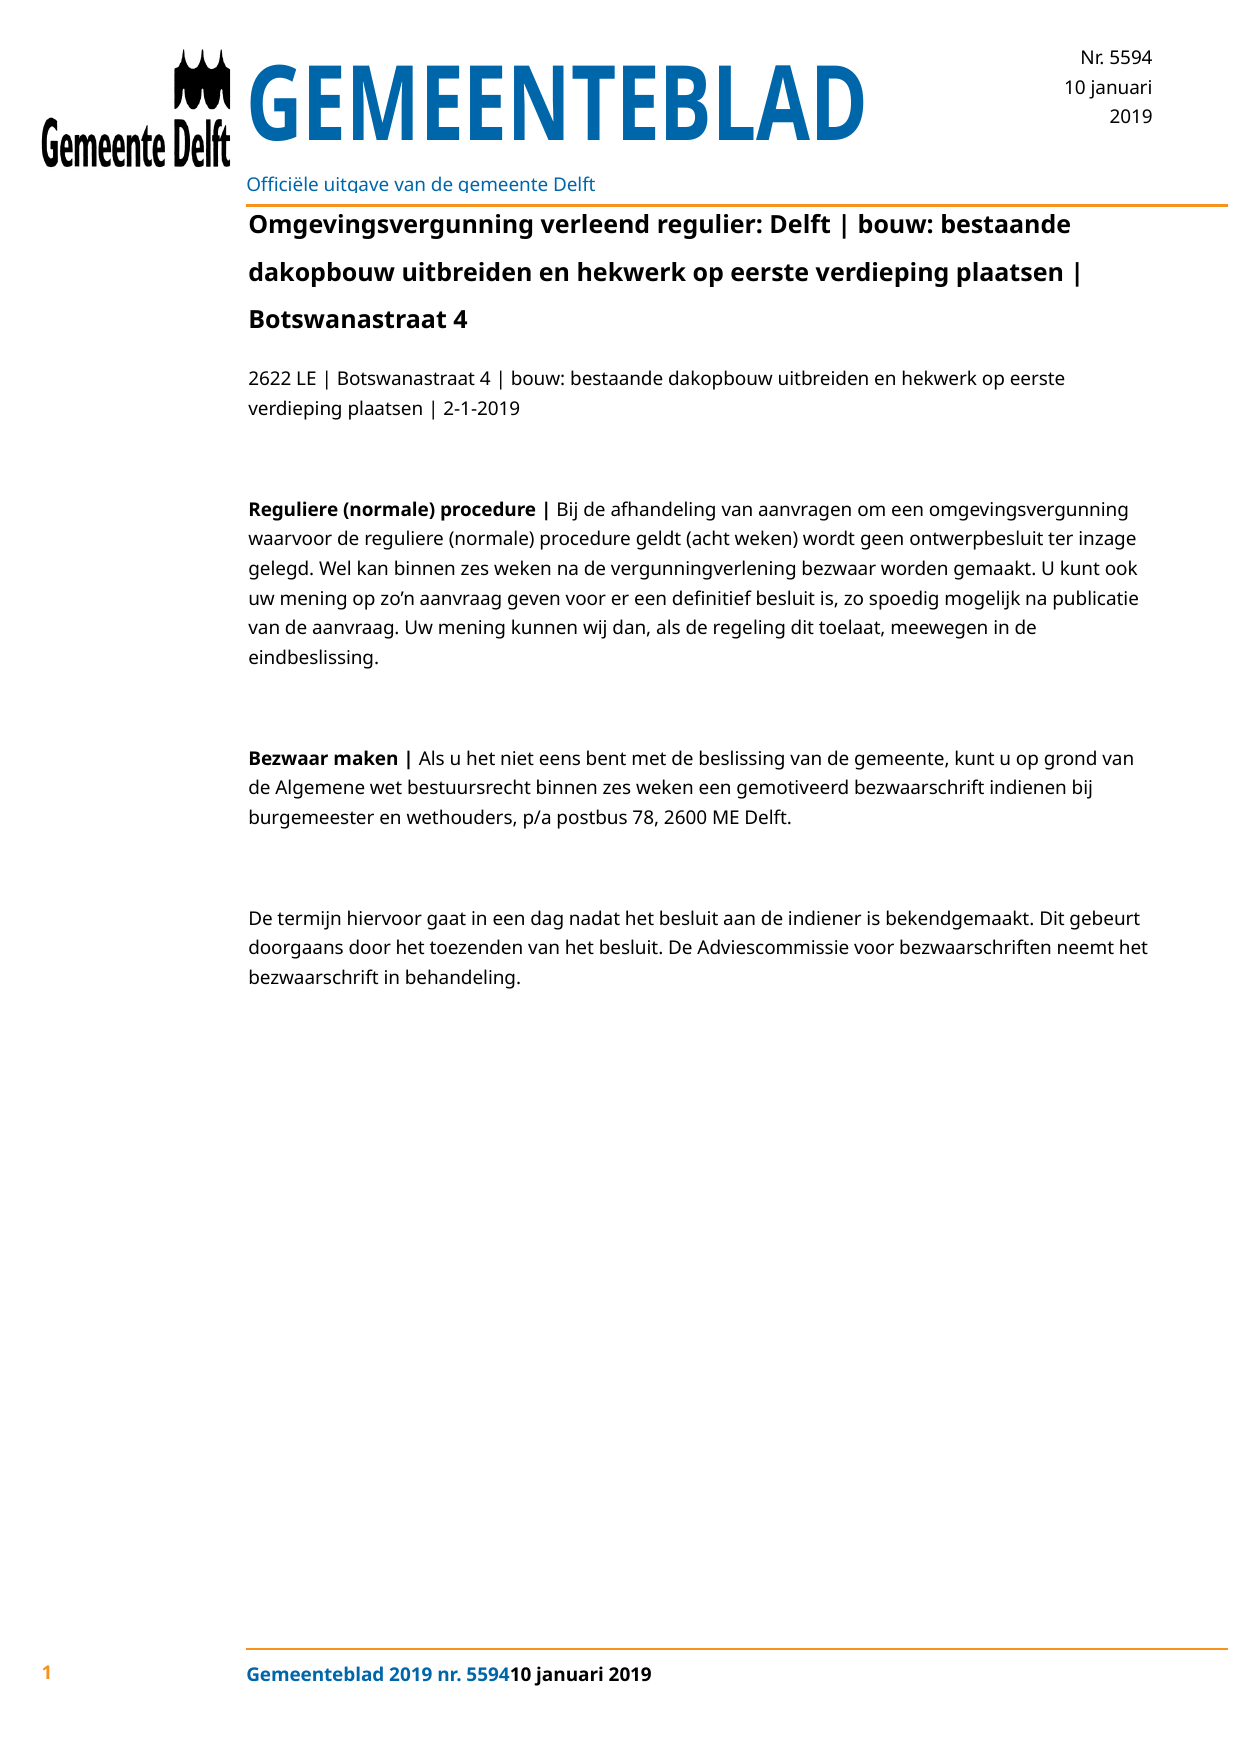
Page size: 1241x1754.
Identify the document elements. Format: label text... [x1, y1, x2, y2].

text Reguliere (normale) procedure | Bij de afhandeling van aanvragen om een omgevingsvergunning waarvoor de reguliere (normale) procedure geldt (acht weken) wordt geen ontwerpbesluit ter inzage gelegd. Wel kan binnen zes weken na de vergunningverlening bezwaar worden gemaakt. U kunt ook uw mening op zo’n aanvraag geven voor er een definitief besluit is, zo spoedig mogelijk na publicatie van de aanvraag. Uw mening kunnen wij dan, als de regeling dit toelaat, meewegen in de eindbeslissing. [248, 496, 1152, 669]
text Bezwaar maken | Als u het niet eens bent met de beslissing van de gemeente, kunt u op grond van de Algemene wet bestuursrecht binnen zes weken een gemotiveerd bezwaarschrift indienen bij burgemeester en wethouders, p/a postbus 78, 2600 ME Delft. [248, 745, 1152, 829]
picture [41, 47, 231, 172]
text De termijn hiervoor gaat in een dag nadat het besluit aan de indiener is bekendgemaakt. Dit gebeurt doorgaans door het toezenden van het besluit. De Adviescommissie voor bezwaarschriften neemt het bezwaarschrift in behandeling. [248, 905, 1152, 989]
text Omgevingsvergunning verleend regulier: Delft | bouw: bestaande dakopbouw uitbreiden en hekwerk op eerste verdieping plaatsen | Botswanastraat 4 [248, 207, 1152, 336]
text 2622 LE | Botswanastraat 4 | bouw: bestaande dakopbouw uitbreiden en hekwerk op eerste verdieping plaatsen | 2-1-2019 [248, 366, 1152, 421]
